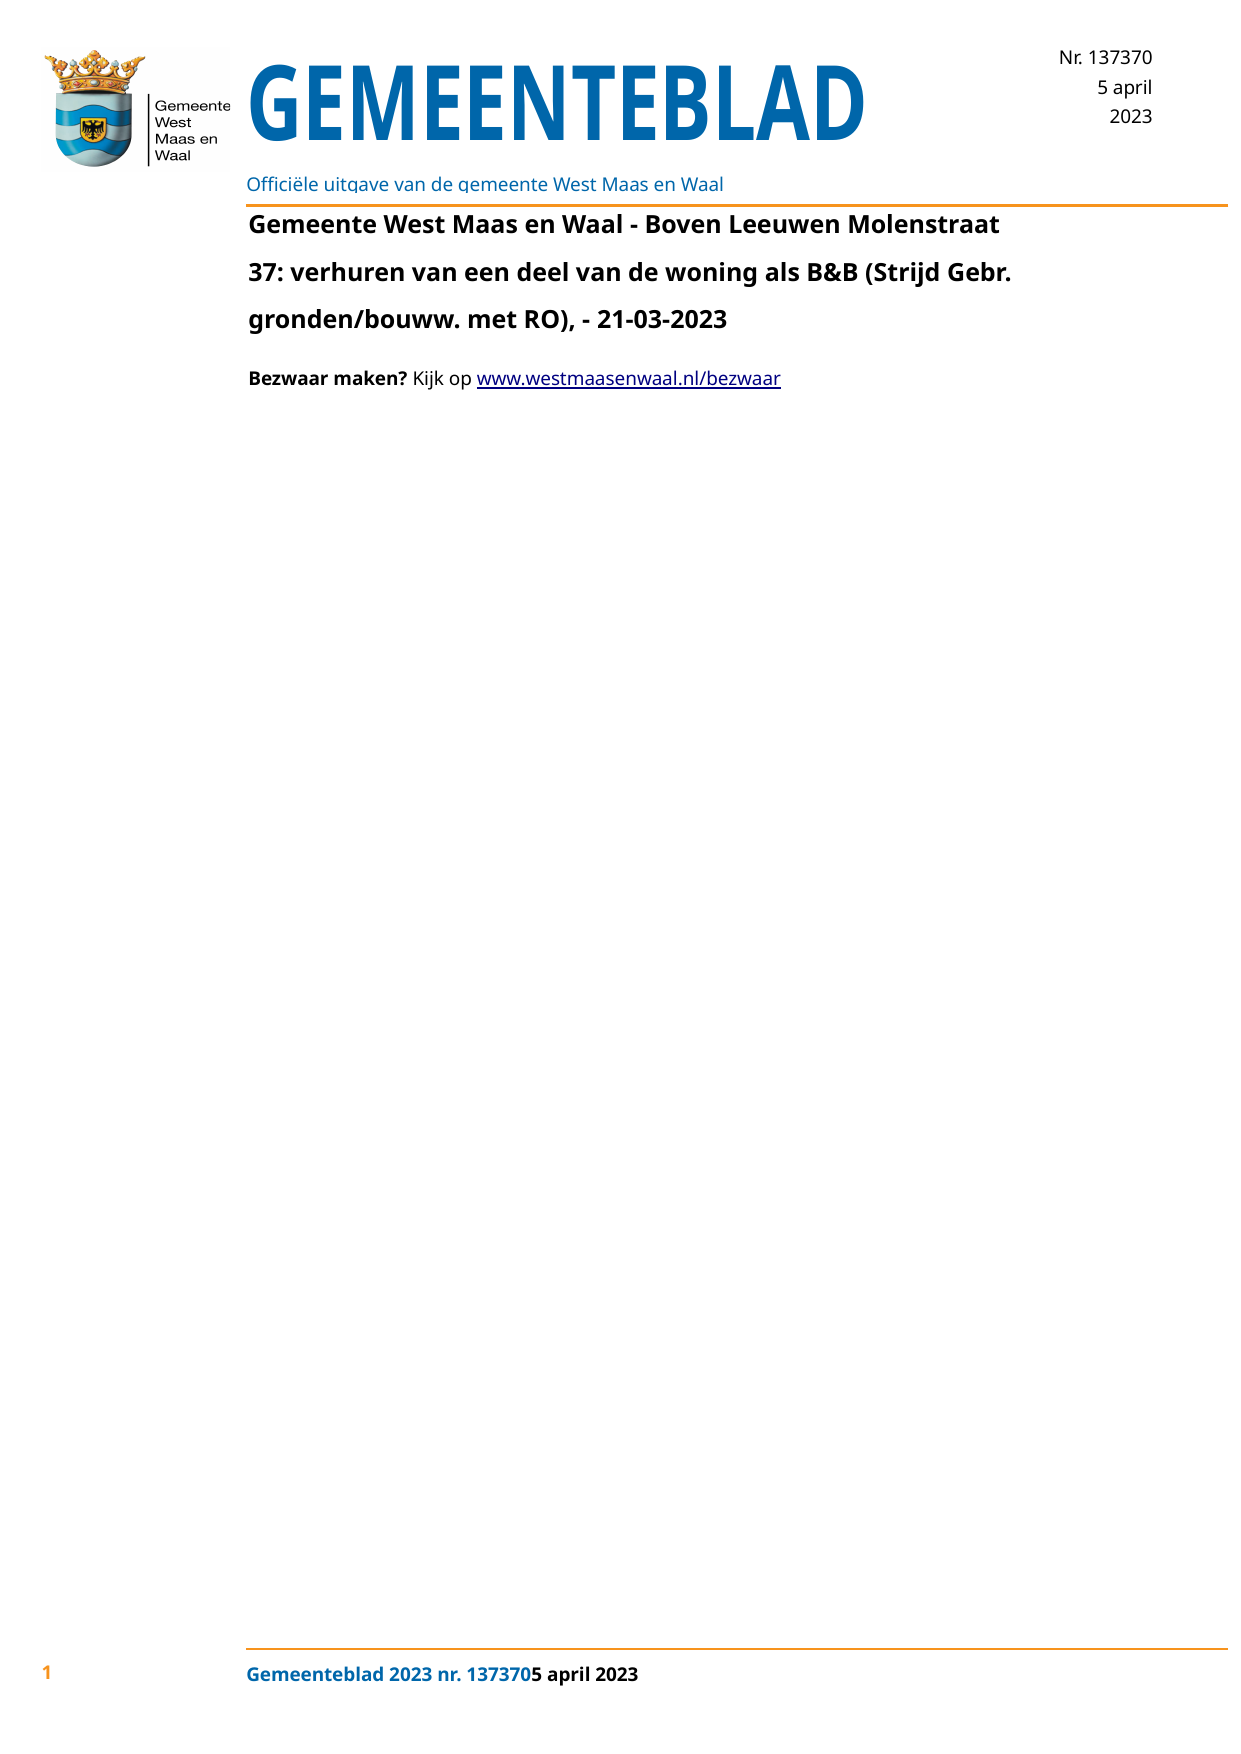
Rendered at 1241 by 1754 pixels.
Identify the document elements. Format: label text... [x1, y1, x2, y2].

text Gemeente West Maas en Waal - Boven Leeuwen Molenstraat 37: verhuren van een deel van de woning als B&B (Strijd Gebr. gronden/bouww. met RO), - 21-03-2023 [248, 207, 1152, 336]
text Bezwaar maken? Kijk op www.westmaasenwaal.nl/bezwaar [248, 366, 1152, 391]
picture [41, 47, 231, 172]
